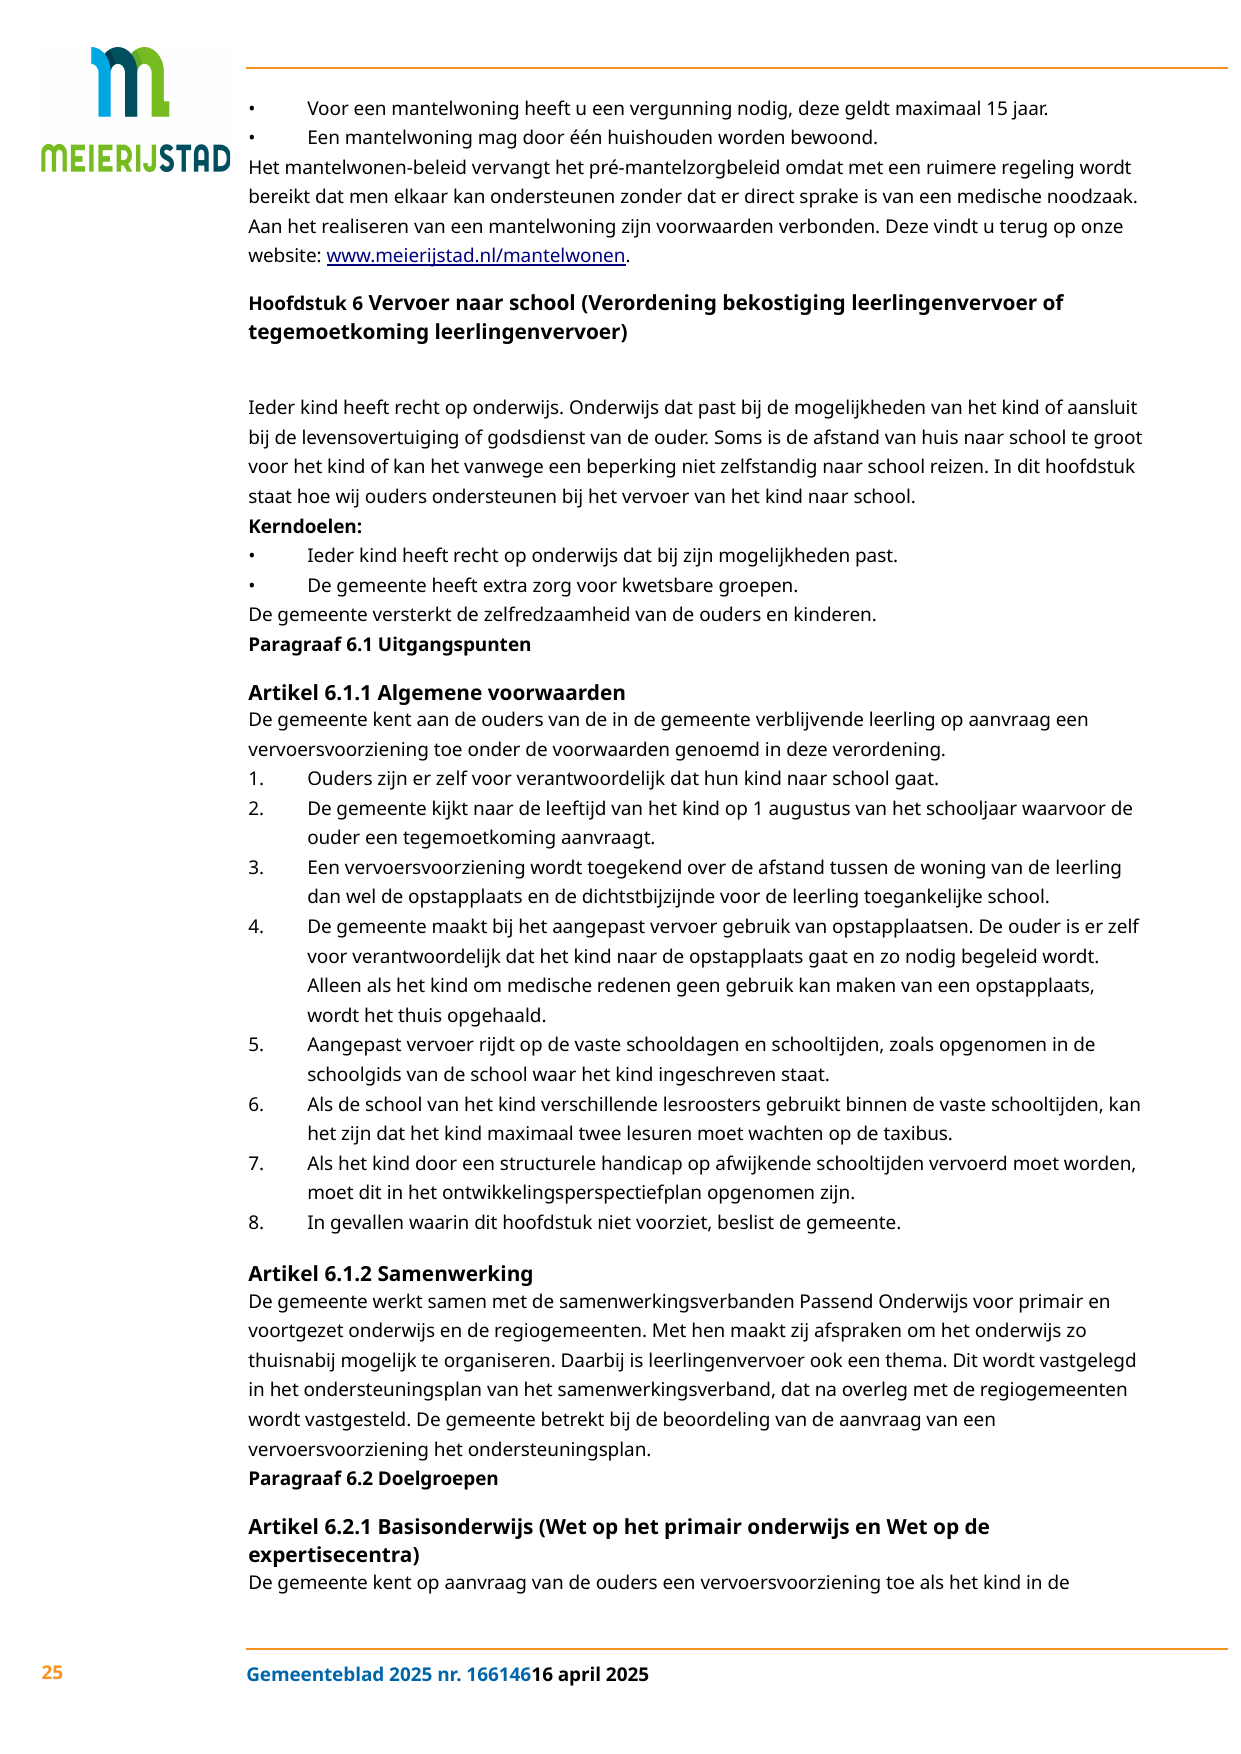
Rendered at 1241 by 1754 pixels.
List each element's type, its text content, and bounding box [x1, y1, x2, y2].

text Aan het realiseren van een mantelwoning zijn voorwaarden verbonden. Deze vindt u terug op onze website: www.meierijstad.nl/mantelwonen. [248, 213, 1152, 268]
text Artikel 6.1.2 Samenwerking [248, 1259, 1152, 1288]
list De gemeente maakt bij het aangepast vervoer gebruik van opstapplaatsen. De ouder is er zelf voor verantwoordelijk dat het kind naar de opstapplaats gaat en zo nodig begeleid wordt. Alleen als het kind om medische redenen geen gebruik kan maken van een opstapplaats, wordt het thuis opgehaald. [248, 913, 1152, 1028]
list Een mantelwoning mag door één huishouden worden bewoond. [248, 124, 1152, 150]
list Ouders zijn er zelf voor verantwoordelijk dat hun kind naar school gaat. [248, 765, 1152, 791]
picture [41, 47, 231, 172]
text De gemeente versterkt de zelfredzaamheid van de ouders en kinderen. [248, 602, 1152, 627]
text Hoofdstuk 6 Vervoer naar school (Verordening bekostiging leerlingenvervoer of tegemoetkoming leerlingenvervoer) [248, 288, 1152, 345]
text Kerndoelen: [248, 513, 1152, 538]
list Voor een mantelwoning heeft u een vergunning nodig, deze geldt maximaal 15 jaar. [248, 95, 1152, 121]
text Ieder kind heeft recht op onderwijs. Onderwijs dat past bij de mogelijkheden van het kind of aansluit bij de levensovertuiging of godsdienst van de ouder. Soms is de afstand van huis naar school te groot voor het kind of kan het vanwege een beperking niet zelfstandig naar school reizen. In dit hoofdstuk staat hoe wij ouders ondersteunen bij het vervoer van het kind naar school. [248, 394, 1152, 509]
list De gemeente kijkt naar de leeftijd van het kind op 1 augustus van het schooljaar waarvoor de ouder een tegemoetkoming aanvraagt. [248, 795, 1152, 850]
text Artikel 6.2.1 Basisonderwijs (Wet op het primair onderwijs en Wet op de expertisecentra) [248, 1512, 1152, 1569]
list Als het kind door een structurele handicap op afwijkende schooltijden vervoerd moet worden, moet dit in het ontwikkelingsperspectiefplan opgenomen zijn. [248, 1150, 1152, 1205]
text Paragraaf 6.1 Uitgangspunten [248, 631, 1152, 657]
list Ieder kind heeft recht op onderwijs dat bij zijn mogelijkheden past. [248, 542, 1152, 568]
text De gemeente kent op aanvraag van de ouders een vervoersvoorziening toe als het kind in de [248, 1569, 1152, 1594]
text Paragraaf 6.2 Doelgroepen [248, 1465, 1152, 1491]
text Het mantelwonen-beleid vervangt het pré-mantelzorgbeleid omdat met een ruimere regeling wordt bereikt dat men elkaar kan ondersteunen zonder dat er direct sprake is van een medische noodzaak. [248, 154, 1152, 209]
list De gemeente heeft extra zorg voor kwetsbare groepen. [248, 572, 1152, 598]
text De gemeente kent aan de ouders van de in de gemeente verblijvende leerling op aanvraag een vervoersvoorziening toe onder de voorwaarden genoemd in deze verordening. [248, 706, 1152, 761]
list Aangepast vervoer rijdt op de vaste schooldagen en schooltijden, zoals opgenomen in de schoolgids van de school waar het kind ingeschreven staat. [248, 1032, 1152, 1087]
text De gemeente werkt samen met de samenwerkingsverbanden Passend Onderwijs voor primair en voortgezet onderwijs en de regiogemeenten. Met hen maakt zij afspraken om het onderwijs zo thuisnabij mogelijk te organiseren. Daarbij is leerlingenvervoer ook een thema. Dit wordt vastgelegd in het ondersteuningsplan van het samenwerkingsverband, dat na overleg met de regiogemeenten wordt vastgesteld. De gemeente betrekt bij de beoordeling van de aanvraag van een vervoersvoorziening het ondersteuningsplan. [248, 1288, 1152, 1462]
list Als de school van het kind verschillende lesroosters gebruikt binnen de vaste schooltijden, kan het zijn dat het kind maximaal twee lesuren moet wachten op de taxibus. [248, 1091, 1152, 1146]
text Artikel 6.1.1 Algemene voorwaarden [248, 678, 1152, 706]
list In gevallen waarin dit hoofdstuk niet voorziet, beslist de gemeente. [248, 1209, 1152, 1235]
list Een vervoersvoorziening wordt toegekend over de afstand tussen de woning van de leerling dan wel de opstapplaats en de dichtstbijzijnde voor de leerling toegankelijke school. [248, 854, 1152, 909]
